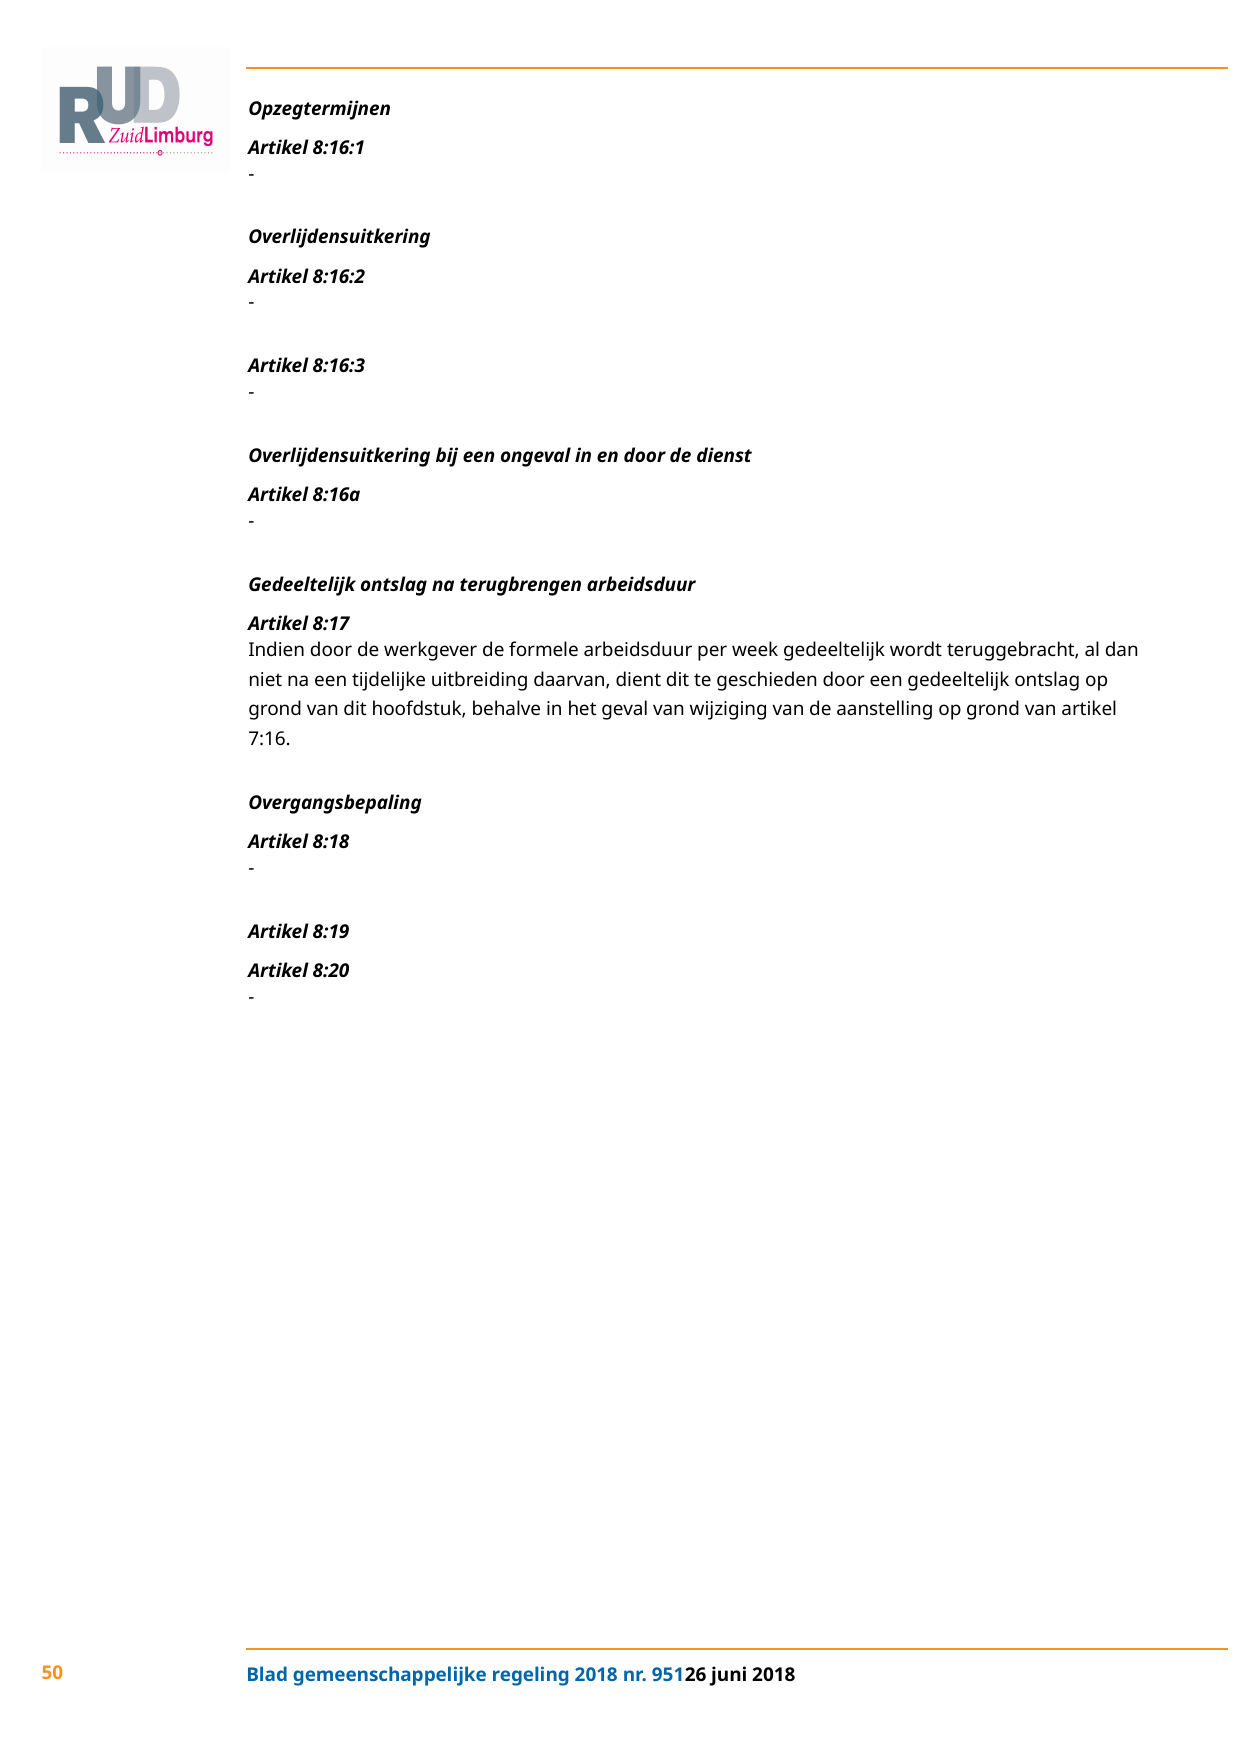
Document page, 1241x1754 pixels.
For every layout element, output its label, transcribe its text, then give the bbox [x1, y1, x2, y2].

text Artikel 8:20 [248, 957, 1152, 983]
text Overlijdensuitkering bij een ongeval in en door de dienst [248, 442, 1152, 468]
text Gedeeltelijk ontslag na terugbrengen arbeidsduur [248, 571, 1152, 597]
text Artikel 8:16:3 [248, 353, 1152, 378]
text Artikel 8:18 [248, 828, 1152, 854]
text Overgangsbepaling [248, 789, 1152, 815]
text - [248, 983, 1152, 1009]
text - [248, 289, 1152, 314]
text - [248, 507, 1152, 533]
text Artikel 8:16:1 [248, 134, 1152, 160]
text Indien door de werkgever de formele arbeidsduur per week gedeeltelijk wordt teruggebracht, al dan niet na een tijdelijke uitbreiding daarvan, dient dit te geschieden door een gedeeltelijk ontslag op grond van dit hoofdstuk, behalve in het geval van wijziging van de aanstelling op grond van artikel 7:16. [248, 636, 1152, 751]
text - [248, 160, 1152, 186]
text Opzegtermijnen [248, 95, 1152, 121]
text Artikel 8:16a [248, 482, 1152, 507]
picture [41, 47, 231, 172]
text Overlijdensuitkering [248, 224, 1152, 249]
text Artikel 8:16:2 [248, 263, 1152, 289]
text - [248, 854, 1152, 880]
text - [248, 378, 1152, 404]
text Artikel 8:17 [248, 611, 1152, 636]
text Artikel 8:19 [248, 918, 1152, 944]
